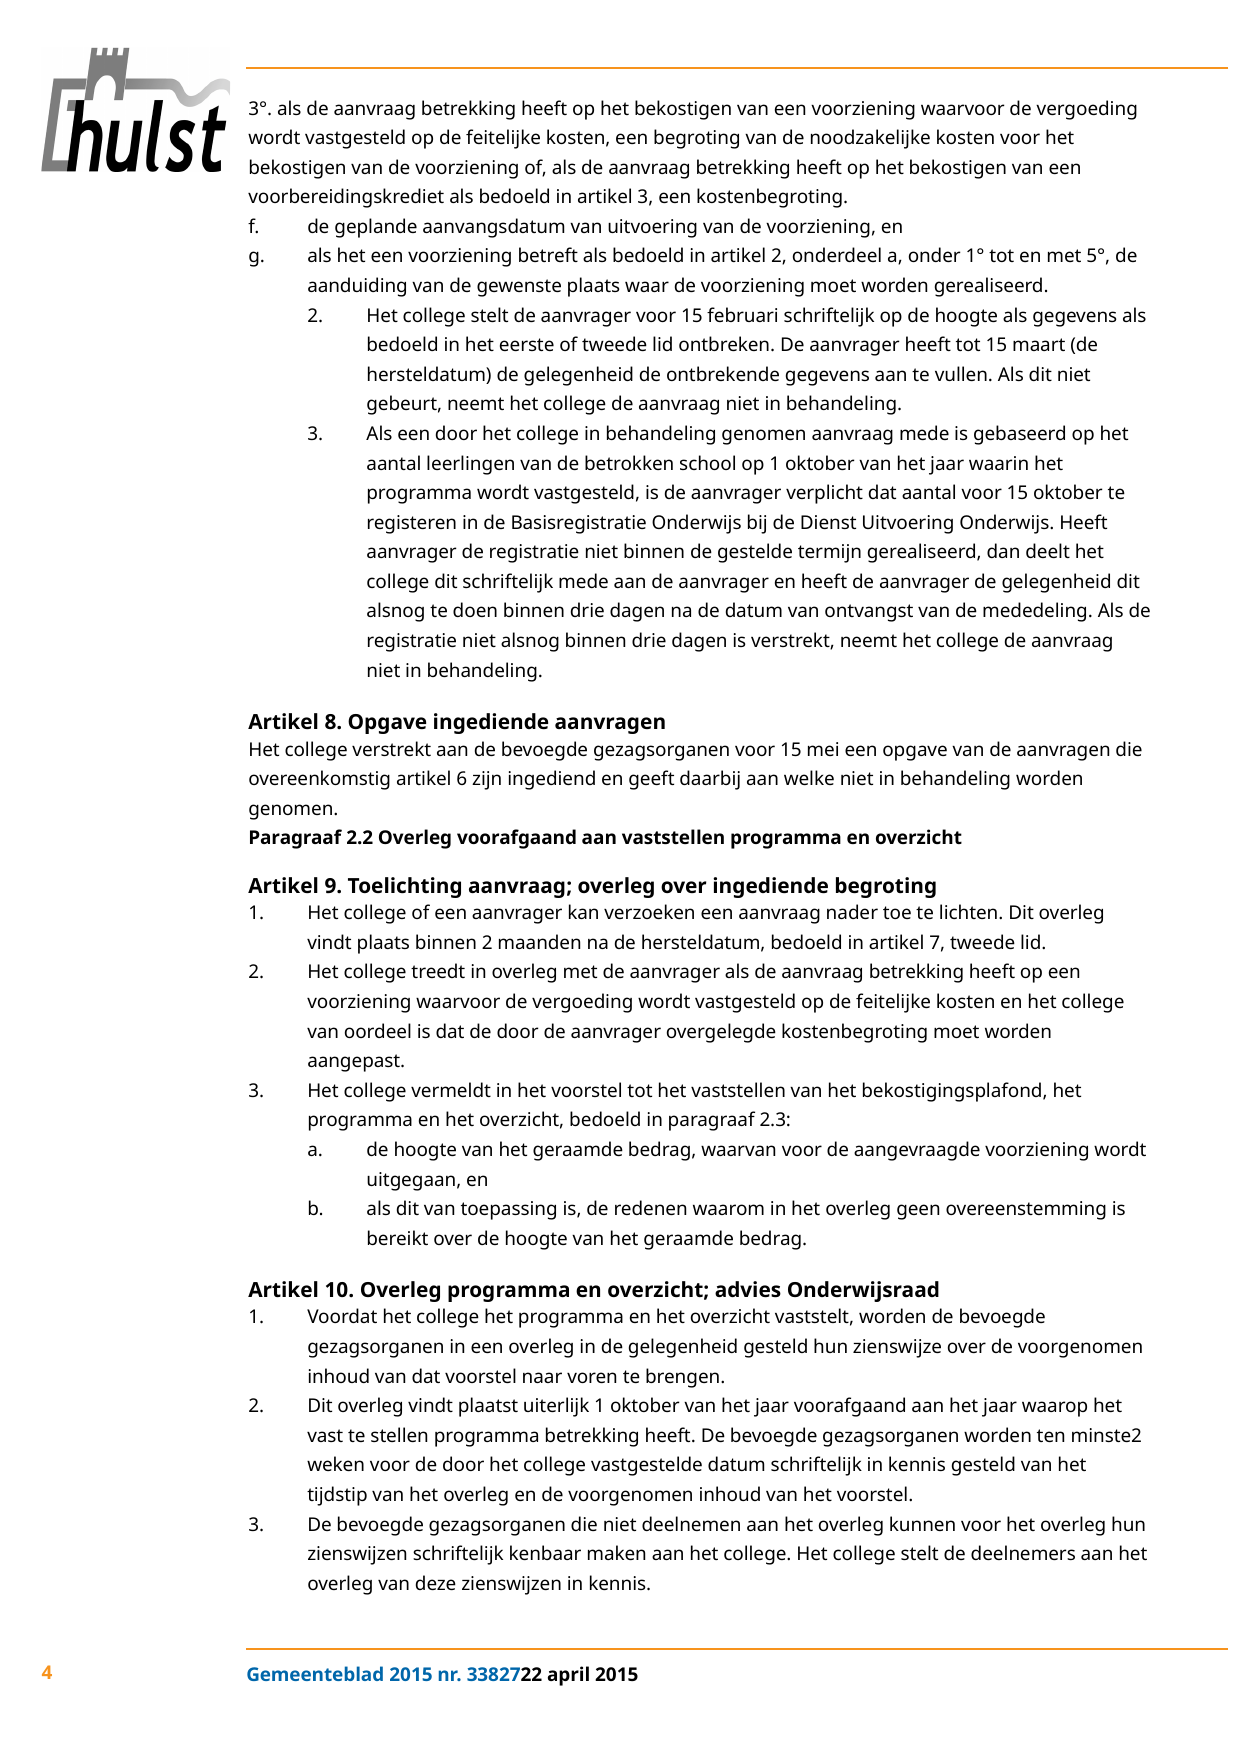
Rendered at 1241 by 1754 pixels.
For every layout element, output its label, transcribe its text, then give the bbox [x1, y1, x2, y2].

list als het een voorziening betreft als bedoeld in artikel 2, onderdeel a, onder 1° tot en met 5°, de aanduiding van de gewenste plaats waar de voorziening moet worden gerealiseerd. [248, 243, 1152, 298]
text Paragraaf 2.2 Overleg voorafgaand aan vaststellen programma en overzicht [248, 824, 1152, 850]
list Voordat het college het programma en het overzicht vaststelt, worden de bevoegde gezagsorganen in een overleg in de gelegenheid gesteld hun zienswijze over de voorgenomen inhoud van dat voorstel naar voren te brengen. [248, 1304, 1152, 1389]
list de geplande aanvangsdatum van uitvoering van de voorziening, en [248, 213, 1152, 239]
list Dit overleg vindt plaatst uiterlijk 1 oktober van het jaar voorafgaand aan het jaar waarop het vast te stellen programma betrekking heeft. De bevoegde gezagsorganen worden ten minste2 weken voor de door het college vastgestelde datum schriftelijk in kennis gesteld van het tijdstip van het overleg en de voorgenomen inhoud van het voorstel. [248, 1392, 1152, 1507]
list De bevoegde gezagsorganen die niet deelnemen aan het overleg kunnen voor het overleg hun zienswijzen schriftelijk kenbaar maken aan het college. Het college stelt de deelnemers aan het overleg van deze zienswijzen in kennis. [248, 1511, 1152, 1596]
picture [41, 47, 231, 172]
text Het college verstrekt aan de bevoegde gezagsorganen voor 15 mei een opgave van de aanvragen die overeenkomstig artikel 6 zijn ingediend en geeft daarbij aan welke niet in behandeling worden genomen. [248, 736, 1152, 821]
list Het college treedt in overleg met de aanvrager als de aanvraag betrekking heeft op een voorziening waarvoor de vergoeding wordt vastgesteld op de feitelijke kosten en het college van oordeel is dat de door de aanvrager overgelegde kostenbegroting moet worden aangepast. [248, 959, 1152, 1073]
list Het college stelt de aanvrager voor 15 februari schriftelijk op de hoogte als gegevens als bedoeld in het eerste of tweede lid ontbreken. De aanvrager heeft tot 15 maart (de hersteldatum) de gelegenheid de ontbrekende gegevens aan te vullen. Als dit niet gebeurt, neemt het college de aanvraag niet in behandeling. [307, 302, 1152, 416]
text Artikel 10. Overleg programma en overzicht; advies Onderwijsraad [248, 1275, 1152, 1304]
text 3°. als de aanvraag betrekking heeft op het bekostigen van een voorziening waarvoor de vergoeding wordt vastgesteld op de feitelijke kosten, een begroting van de noodzakelijke kosten voor het bekostigen van de voorziening of, als de aanvraag betrekking heeft op het bekostigen van een voorbereidingskrediet als bedoeld in artikel 3, een kostenbegroting. [248, 95, 1152, 209]
list Het college vermeldt in het voorstel tot het vaststellen van het bekostigingsplafond, het programma en het overzicht, bedoeld in paragraaf 2.3: [248, 1077, 1152, 1132]
list Het college of een aanvrager kan verzoeken een aanvraag nader toe te lichten. Dit overleg vindt plaats binnen 2 maanden na de hersteldatum, bedoeld in artikel 7, tweede lid. [248, 899, 1152, 955]
list Als een door het college in behandeling genomen aanvraag mede is gebaseerd op het aantal leerlingen van de betrokken school op 1 oktober van het jaar waarin het programma wordt vastgesteld, is de aanvrager verplicht dat aantal voor 15 oktober te registeren in de Basisregistratie Onderwijs bij de Dienst Uitvoering Onderwijs. Heeft aanvrager de registratie niet binnen de gestelde termijn gerealiseerd, dan deelt het college dit schriftelijk mede aan de aanvrager en heeft de aanvrager de gelegenheid dit alsnog te doen binnen drie dagen na de datum van ontvangst van de mededeling. Als de registratie niet alsnog binnen drie dagen is verstrekt, neemt het college de aanvraag niet in behandeling. [307, 420, 1152, 683]
list de hoogte van het geraamde bedrag, waarvan voor de aangevraagde voorziening wordt uitgegaan, en [307, 1136, 1152, 1191]
list als dit van toepassing is, de redenen waarom in het overleg geen overeenstemming is bereikt over de hoogte van het geraamde bedrag. [307, 1195, 1152, 1251]
text Artikel 8. Opgave ingediende aanvragen [248, 707, 1152, 736]
text Artikel 9. Toelichting aanvraag; overleg over ingediende begroting [248, 871, 1152, 899]
